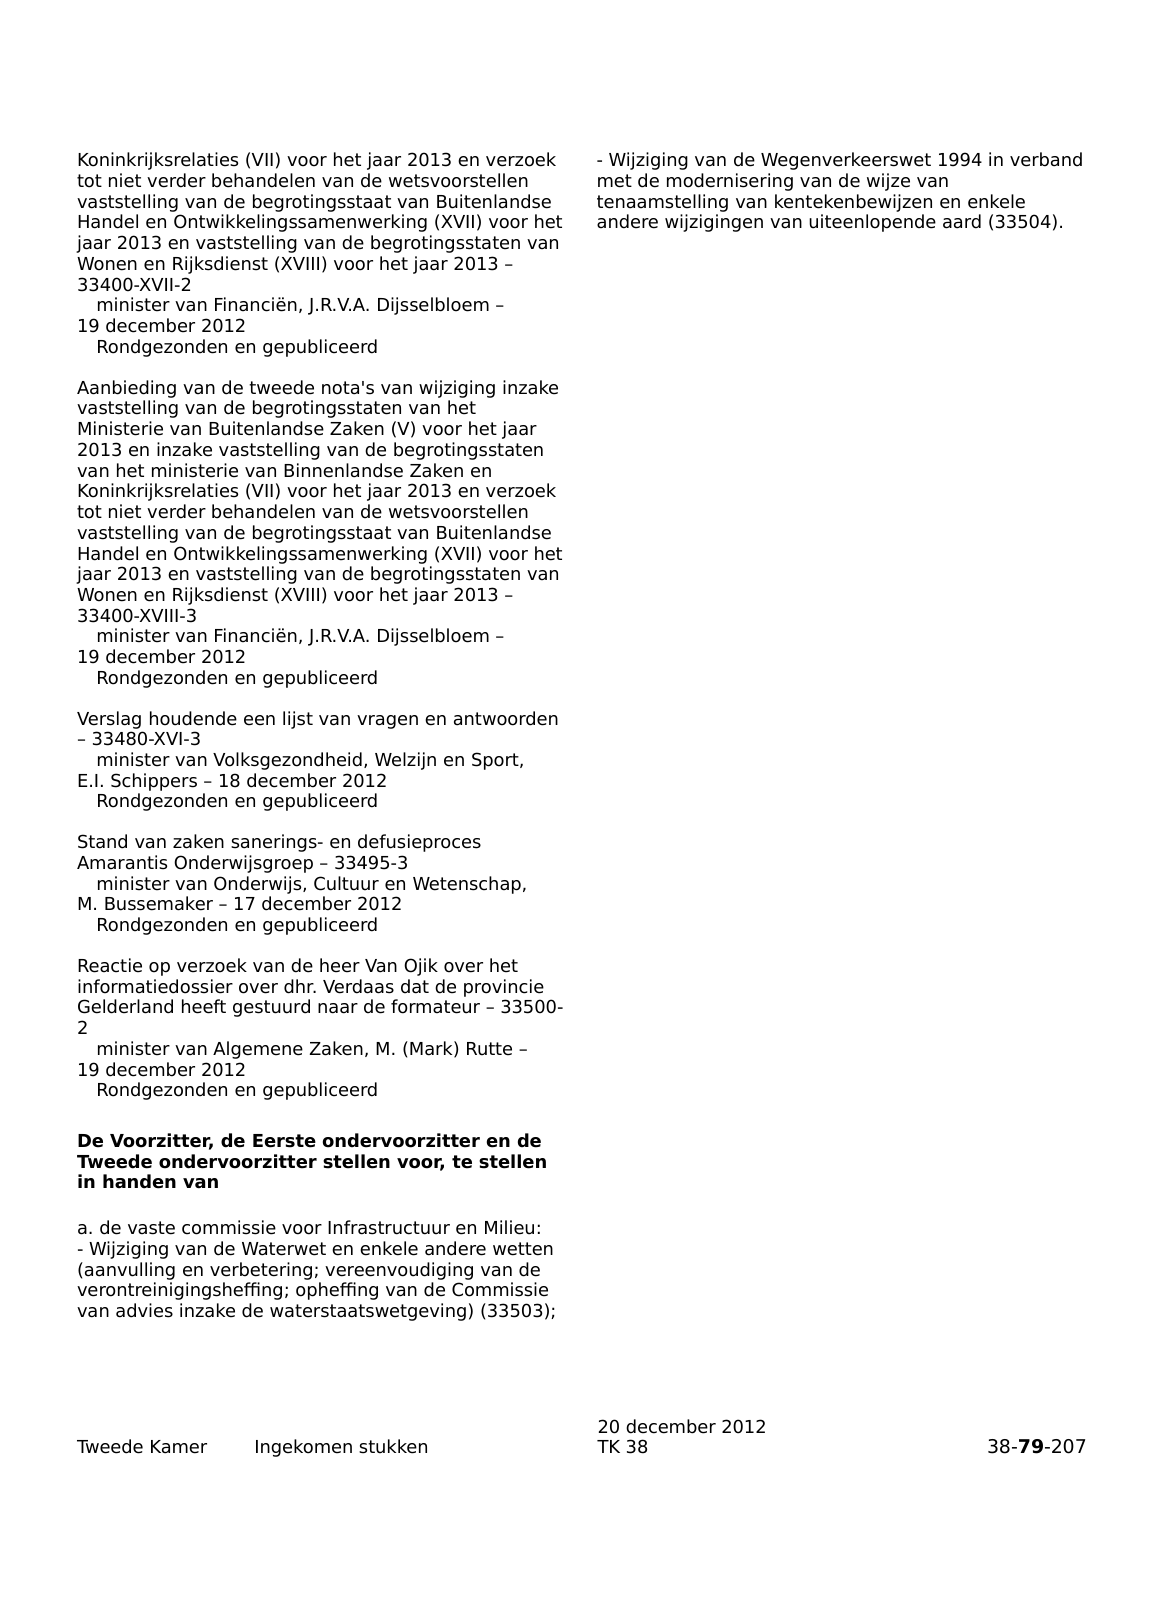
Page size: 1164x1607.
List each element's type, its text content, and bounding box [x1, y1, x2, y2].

subtitle De Voorzitter, de Eerste ondervoorzitter en de Tweede ondervoorzitter stellen voor, te stellen in handen van [77, 1131, 567, 1193]
text Rondgezonden en gepubliceerd [77, 1080, 567, 1101]
text Reactie op verzoek van de heer Van Ojik over het informatiedossier over dhr. Verdaas dat de provincie Gelderland heeft gestuurd naar de formateur – 33500-2 [77, 956, 567, 1039]
text Verslag houdende een lijst van vragen en antwoorden – 33480-XVI-3 [77, 708, 567, 750]
text Rondgezonden en gepubliceerd [77, 791, 567, 812]
text Rondgezonden en gepubliceerd [77, 337, 567, 357]
text Rondgezonden en gepubliceerd [77, 915, 567, 936]
text Aanbieding van de tweede nota's van wijziging inzake vaststelling van de begrotingsstaten van het Ministerie van Buitenlandse Zaken (V) voor het jaar 2013 en inzake vaststelling van de begrotingsstaten van het ministerie van Binnenlandse Zaken en Koninkrijksrelaties (VII) voor het jaar 2013 en verzoek tot niet verder behandelen van de wetsvoorstellen vaststelling van de begrotingsstaat van Buitenlandse Handel en Ontwikkelingssamenwerking (XVII) voor het jaar 2013 en vaststelling van de begrotingsstaten van Wonen en Rijksdienst (XVIII) voor het jaar 2013 – 33400-XVIII-3 [77, 377, 567, 626]
text minister van Onderwijs, Cultuur en Wetenschap, M. Bussemaker – 17 december 2012 [77, 873, 567, 915]
text - Wijziging van de Waterwet en enkele andere wetten (aanvulling en verbetering; vereenvoudiging van de verontreinigingsheffing; opheffing van de Commissie van advies inzake de waterstaatswetgeving) (33503); [77, 1239, 567, 1322]
text minister van Financiën, J.R.V.A. Dijsselbloem – 19 december 2012 [77, 626, 567, 668]
text Stand van zaken sanerings- en defusieproces Amarantis Onderwijsgroep – 33495-3 [77, 832, 567, 873]
text minister van Algemene Zaken, M. (Mark) Rutte – 19 december 2012 [77, 1039, 567, 1080]
text minister van Volksgezondheid, Welzijn en Sport, E.I. Schippers – 18 december 2012 [77, 750, 567, 791]
text a. de vaste commissie voor Infrastructuur en Milieu: [77, 1218, 567, 1239]
text minister van Financiën, J.R.V.A. Dijsselbloem – 19 december 2012 [77, 295, 567, 337]
text Rondgezonden en gepubliceerd [77, 668, 567, 688]
text - Wijziging van de Wegenverkeerswet 1994 in verband met de modernisering van de wijze van tenaamstelling van kentekenbewijzen en enkele andere wijzigingen van uiteenlopende aard (33504). [596, 150, 1087, 233]
text Koninkrijksrelaties (VII) voor het jaar 2013 en verzoek tot niet verder behandelen van de wetsvoorstellen vaststelling van de begrotingsstaat van Buitenlandse Handel en Ontwikkelingssamenwerking (XVII) voor het jaar 2013 en vaststelling van de begrotingsstaten van Wonen en Rijksdienst (XVIII) voor het jaar 2013 – 33400-XVII-2 [77, 150, 567, 295]
